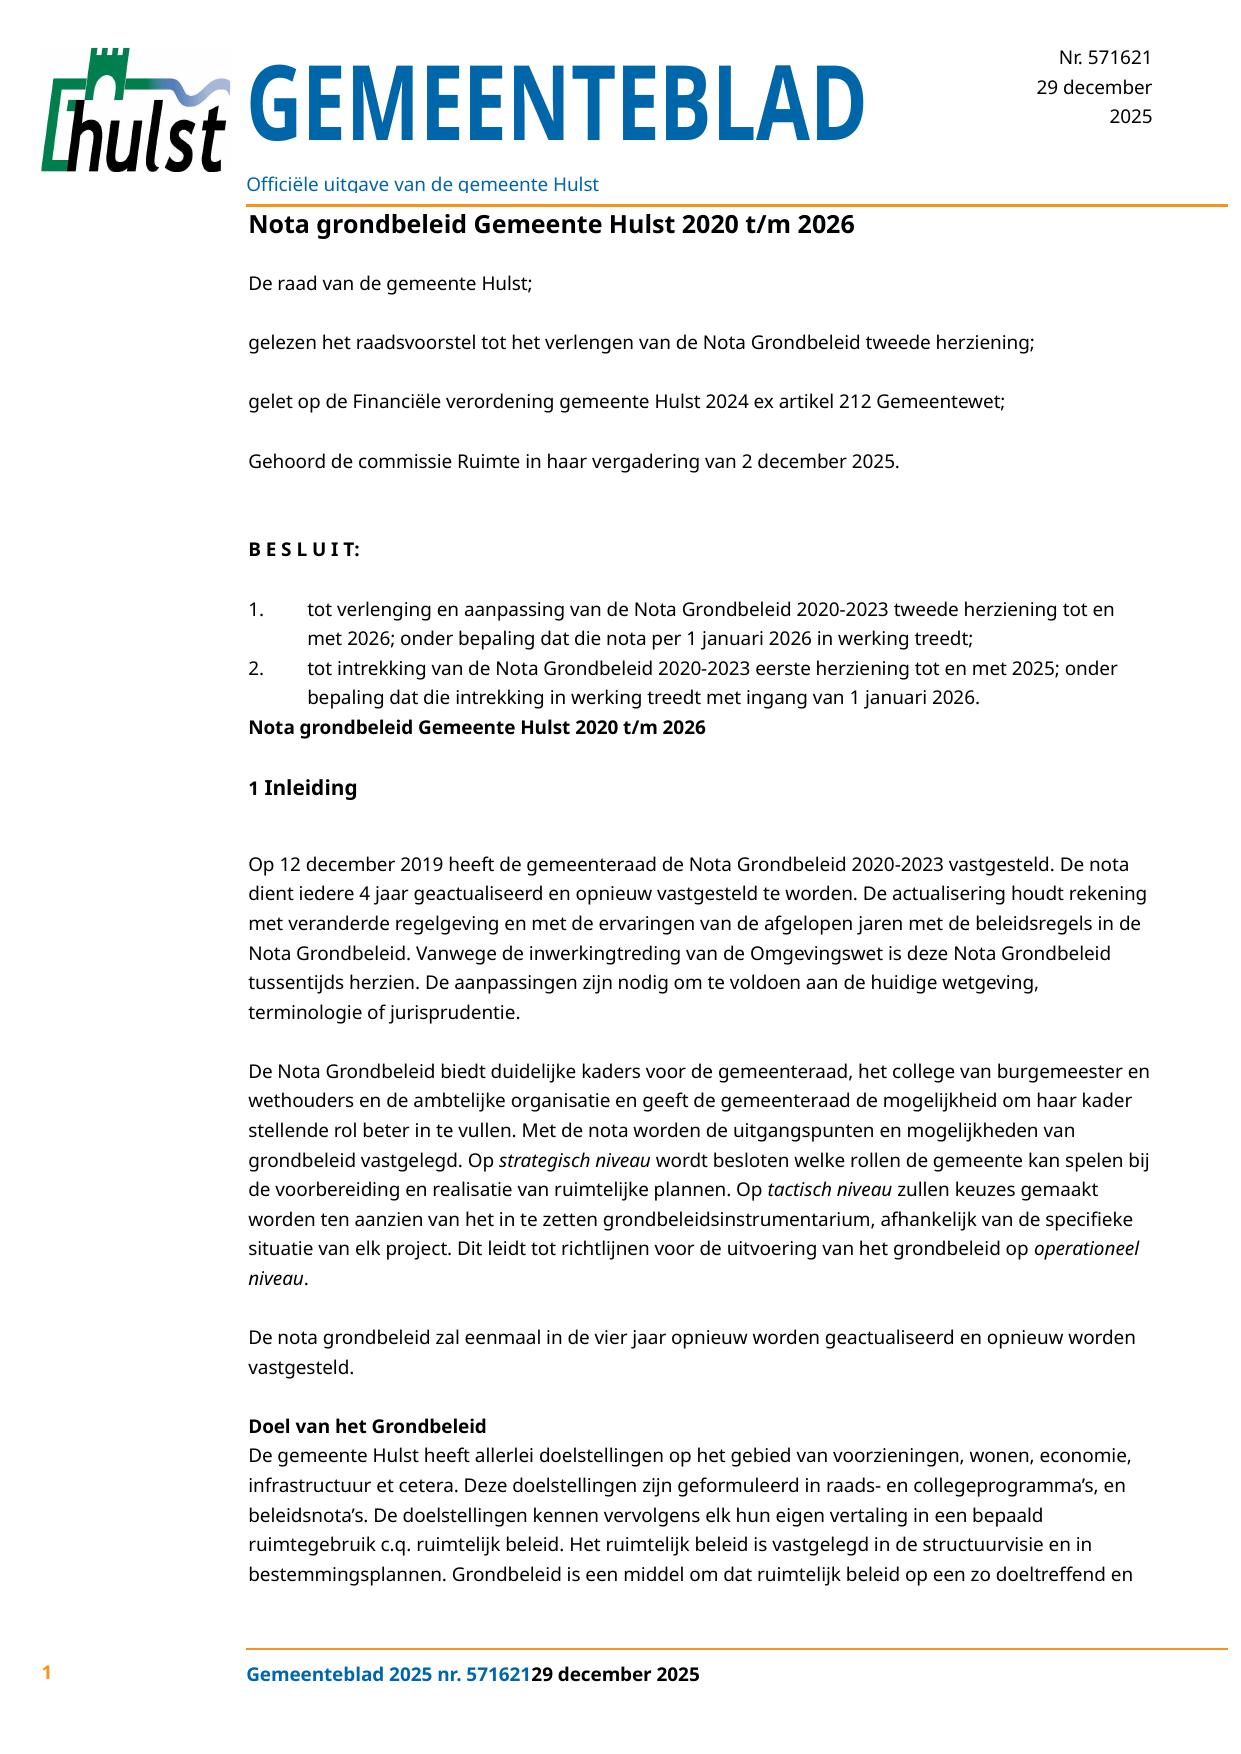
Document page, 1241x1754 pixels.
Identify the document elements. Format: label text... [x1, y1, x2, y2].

text Gehoord de commissie Ruimte in haar vergadering van 2 december 2025. [248, 448, 1152, 473]
text B E S L U I T: [248, 537, 1152, 562]
text De Nota Grondbeleid biedt duidelijke kaders voor de gemeenteraad, het college van burgemeester en wethouders en de ambtelijke organisatie en geeft de gemeenteraad de mogelijkheid om haar kader stellende rol beter in te vullen. Met de nota worden de uitgangspunten en mogelijkheden van grondbeleid vastgelegd. Op strategisch niveau wordt besloten welke rollen de gemeente kan spelen bij de voorbereiding en realisatie van ruimtelijke plannen. Op tactisch niveau zullen keuzes gemaakt worden ten aanzien van het in te zetten grondbeleidsinstrumentarium, afhankelijk van de specifieke situatie van elk project. Dit leidt tot richtlijnen voor de uitvoering van het grondbeleid op operationeel niveau. [248, 1058, 1152, 1291]
text 1 Inleiding [248, 773, 1152, 802]
text gelet op de Financiële verordening gemeente Hulst 2024 ex artikel 212 Gemeentewet; [248, 389, 1152, 414]
text gelezen het raadsvoorstel tot het verlengen van de Nota Grondbeleid tweede herziening; [248, 329, 1152, 355]
text De nota grondbeleid zal eenmaal in de vier jaar opnieuw worden geactualiseerd en opnieuw worden vastgesteld. [248, 1324, 1152, 1379]
text De gemeente Hulst heeft allerlei doelstellingen op het gebied van voorzieningen, wonen, economie, infrastructuur et cetera. Deze doelstellingen zijn geformuleerd in raads- en collegeprogramma’s, en beleidsnota’s. De doelstellingen kennen vervolgens elk hun eigen vertaling in een bepaald ruimtegebruik c.q. ruimtelijk beleid. Het ruimtelijk beleid is vastgelegd in de structuurvisie en in bestemmingsplannen. Grondbeleid is een middel om dat ruimtelijk beleid op een zo doeltreffend en [248, 1443, 1152, 1587]
list tot verlenging en aanpassing van de Nota Grondbeleid 2020-2023 tweede herziening tot en met 2026; onder bepaling dat die nota per 1 januari 2026 in werking treedt; [248, 596, 1152, 651]
text Nota grondbeleid Gemeente Hulst 2020 t/m 2026 [248, 207, 1152, 241]
text Op 12 december 2019 heeft de gemeenteraad de Nota Grondbeleid 2020-2023 vastgesteld. De nota dient iedere 4 jaar geactualiseerd en opnieuw vastgesteld te worden. De actualisering houdt rekening met veranderde regelgeving en met de ervaringen van de afgelopen jaren met de beleidsregels in de Nota Grondbeleid. Vanwege de inwerkingtreding van de Omgevingswet is deze Nota Grondbeleid tussentijds herzien. De aanpassingen zijn nodig om te voldoen aan de huidige wetgeving, terminologie of jurisprudentie. [248, 851, 1152, 1024]
list tot intrekking van de Nota Grondbeleid 2020-2023 eerste herziening tot en met 2025; onder bepaling dat die intrekking in werking treedt met ingang van 1 januari 2026. [248, 655, 1152, 710]
text Doel van het Grondbeleid [248, 1413, 1152, 1439]
picture [41, 47, 231, 172]
text De raad van de gemeente Hulst; [248, 270, 1152, 296]
text Nota grondbeleid Gemeente Hulst 2020 t/m 2026 [248, 714, 1152, 740]
